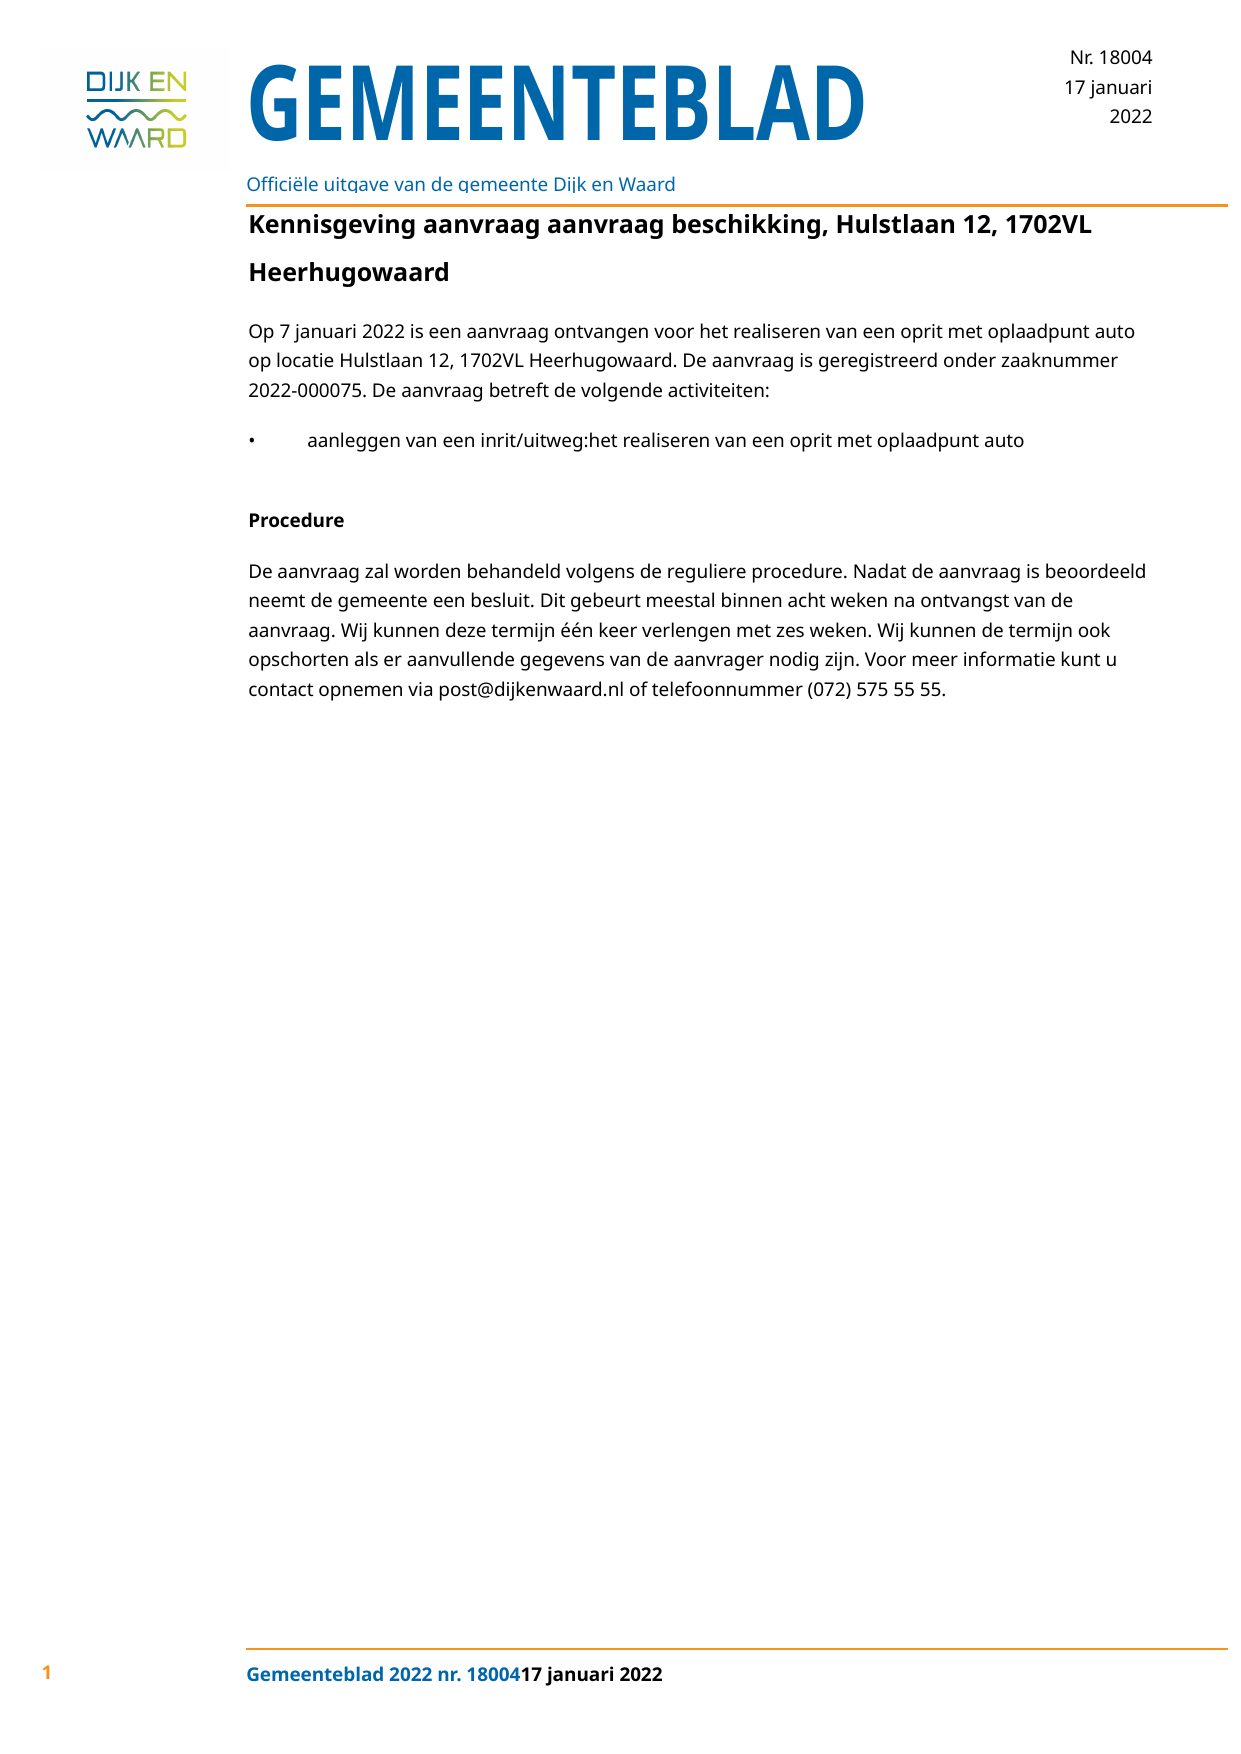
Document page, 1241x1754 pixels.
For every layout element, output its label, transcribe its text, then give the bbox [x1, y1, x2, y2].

text De aanvraag zal worden behandeld volgens de reguliere procedure. Nadat de aanvraag is beoordeeld neemt de gemeente een besluit. Dit gebeurt meestal binnen acht weken na ontvangst van de aanvraag. Wij kunnen deze termijn één keer verlengen met zes weken. Wij kunnen de termijn ook opschorten als er aanvullende gegevens van de aanvrager nodig zijn. Voor meer informatie kunt u contact opnemen via post@dijkenwaard.nl of telefoonnummer (072) 575 55 55. [248, 558, 1152, 702]
text Op 7 januari 2022 is een aanvraag ontvangen voor het realiseren van een oprit met oplaadpunt auto op locatie Hulstlaan 12, 1702VL Heerhugowaard. De aanvraag is geregistreerd onder zaaknummer 2022-000075. De aanvraag betreft de volgende activiteiten: [248, 318, 1152, 403]
list aanleggen van een inrit/uitweg:het realiseren van een oprit met oplaadpunt auto [248, 427, 1152, 453]
picture [41, 47, 231, 172]
text Kennisgeving aanvraag aanvraag beschikking, Hulstlaan 12, 1702VL Heerhugowaard [248, 207, 1152, 288]
text Procedure [248, 507, 1152, 533]
